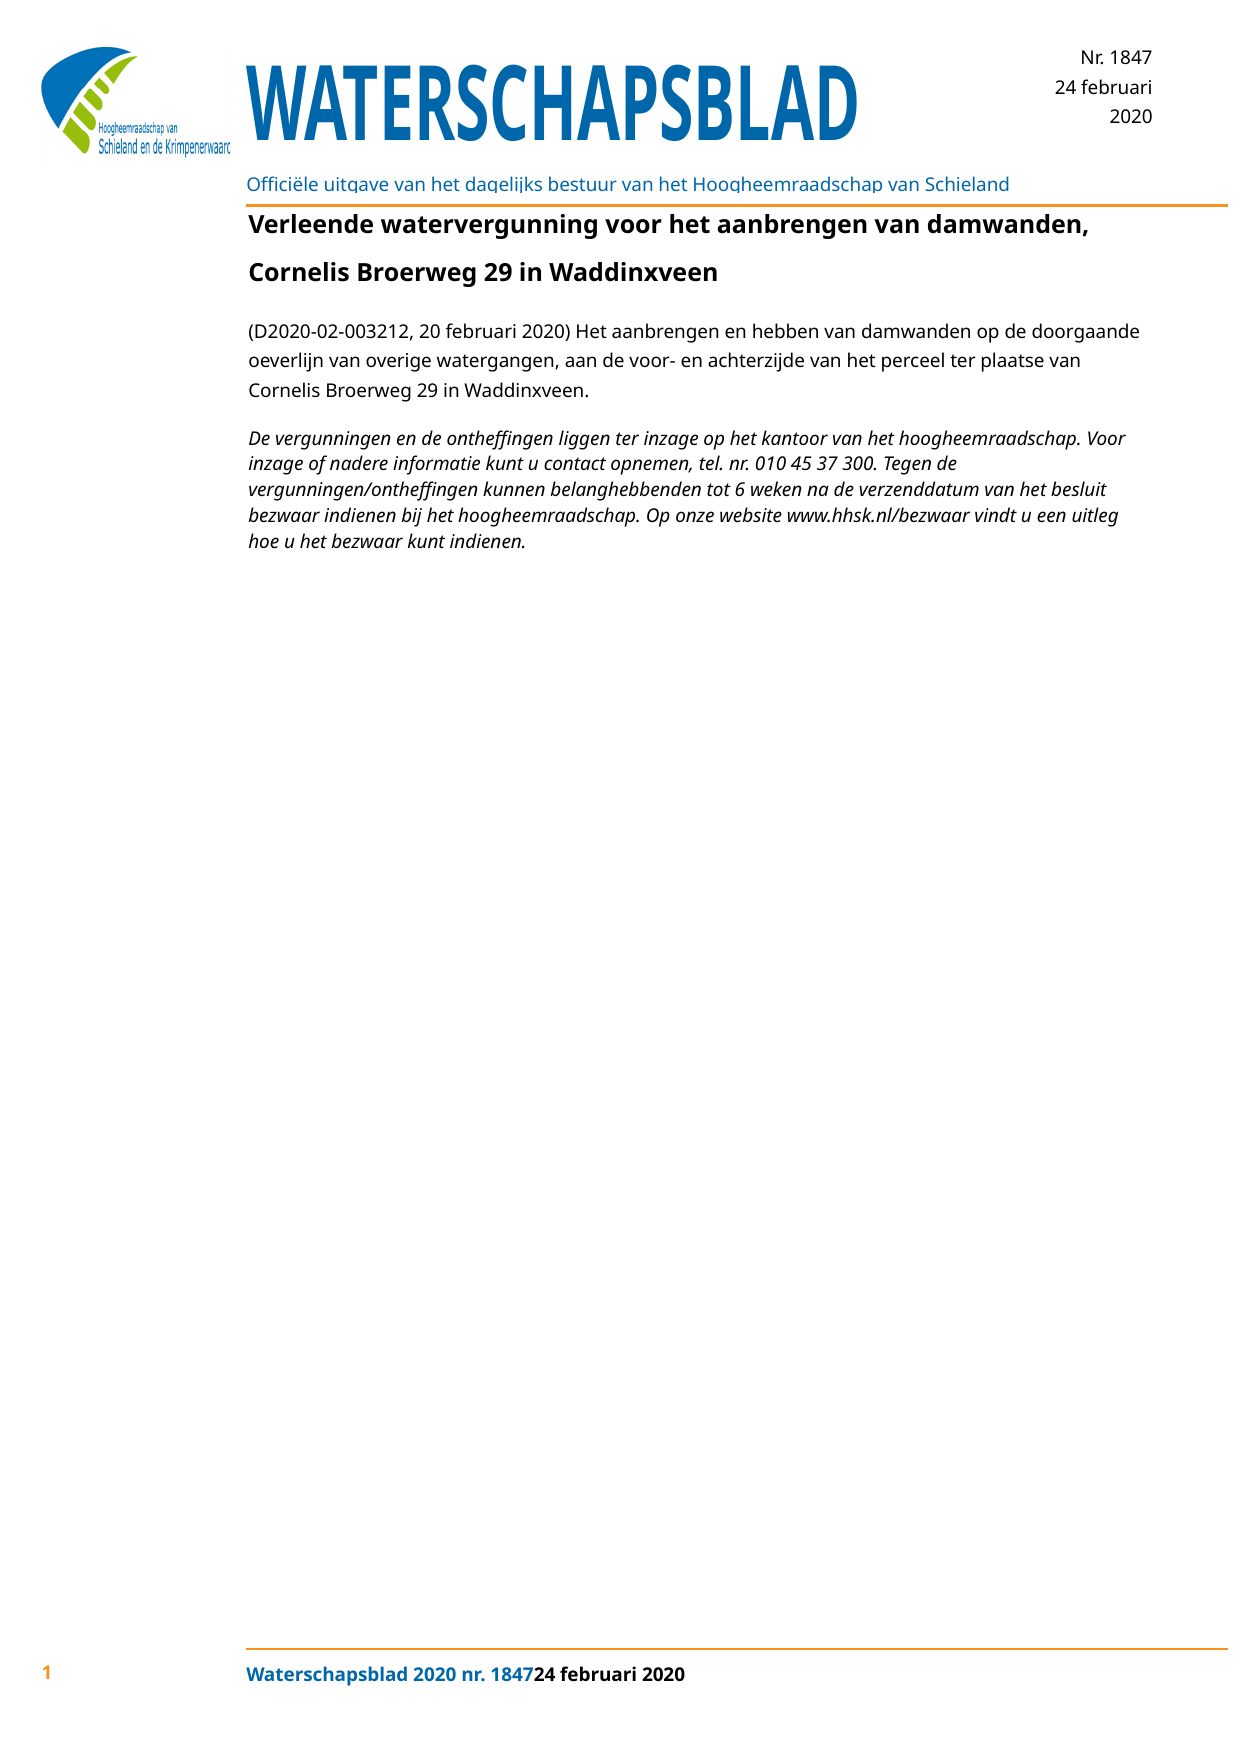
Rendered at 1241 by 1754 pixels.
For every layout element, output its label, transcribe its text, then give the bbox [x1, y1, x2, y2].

picture [41, 47, 231, 172]
text (D2020-02-003212, 20 februari 2020) Het aanbrengen en hebben van damwanden op de doorgaande oeverlijn van overige watergangen, aan de voor- en achterzijde van het perceel ter plaatse van Cornelis Broerweg 29 in Waddinxveen. [248, 318, 1152, 403]
text Verleende watervergunning voor het aanbrengen van damwanden, Cornelis Broerweg 29 in Waddinxveen [248, 207, 1152, 288]
text De vergunningen en de ontheffingen liggen ter inzage op het kantoor van het hoogheemraadschap. Voor inzage of nadere informatie kunt u contact opnemen, tel. nr. 010 45 37 300. Tegen de vergunningen/ontheffingen kunnen belanghebbenden tot 6 weken na de verzenddatum van het besluit bezwaar indienen bij het hoogheemraadschap. Op onze website www.hhsk.nl/bezwaar vindt u een uitleg hoe u het bezwaar kunt indienen. [248, 425, 1152, 553]
